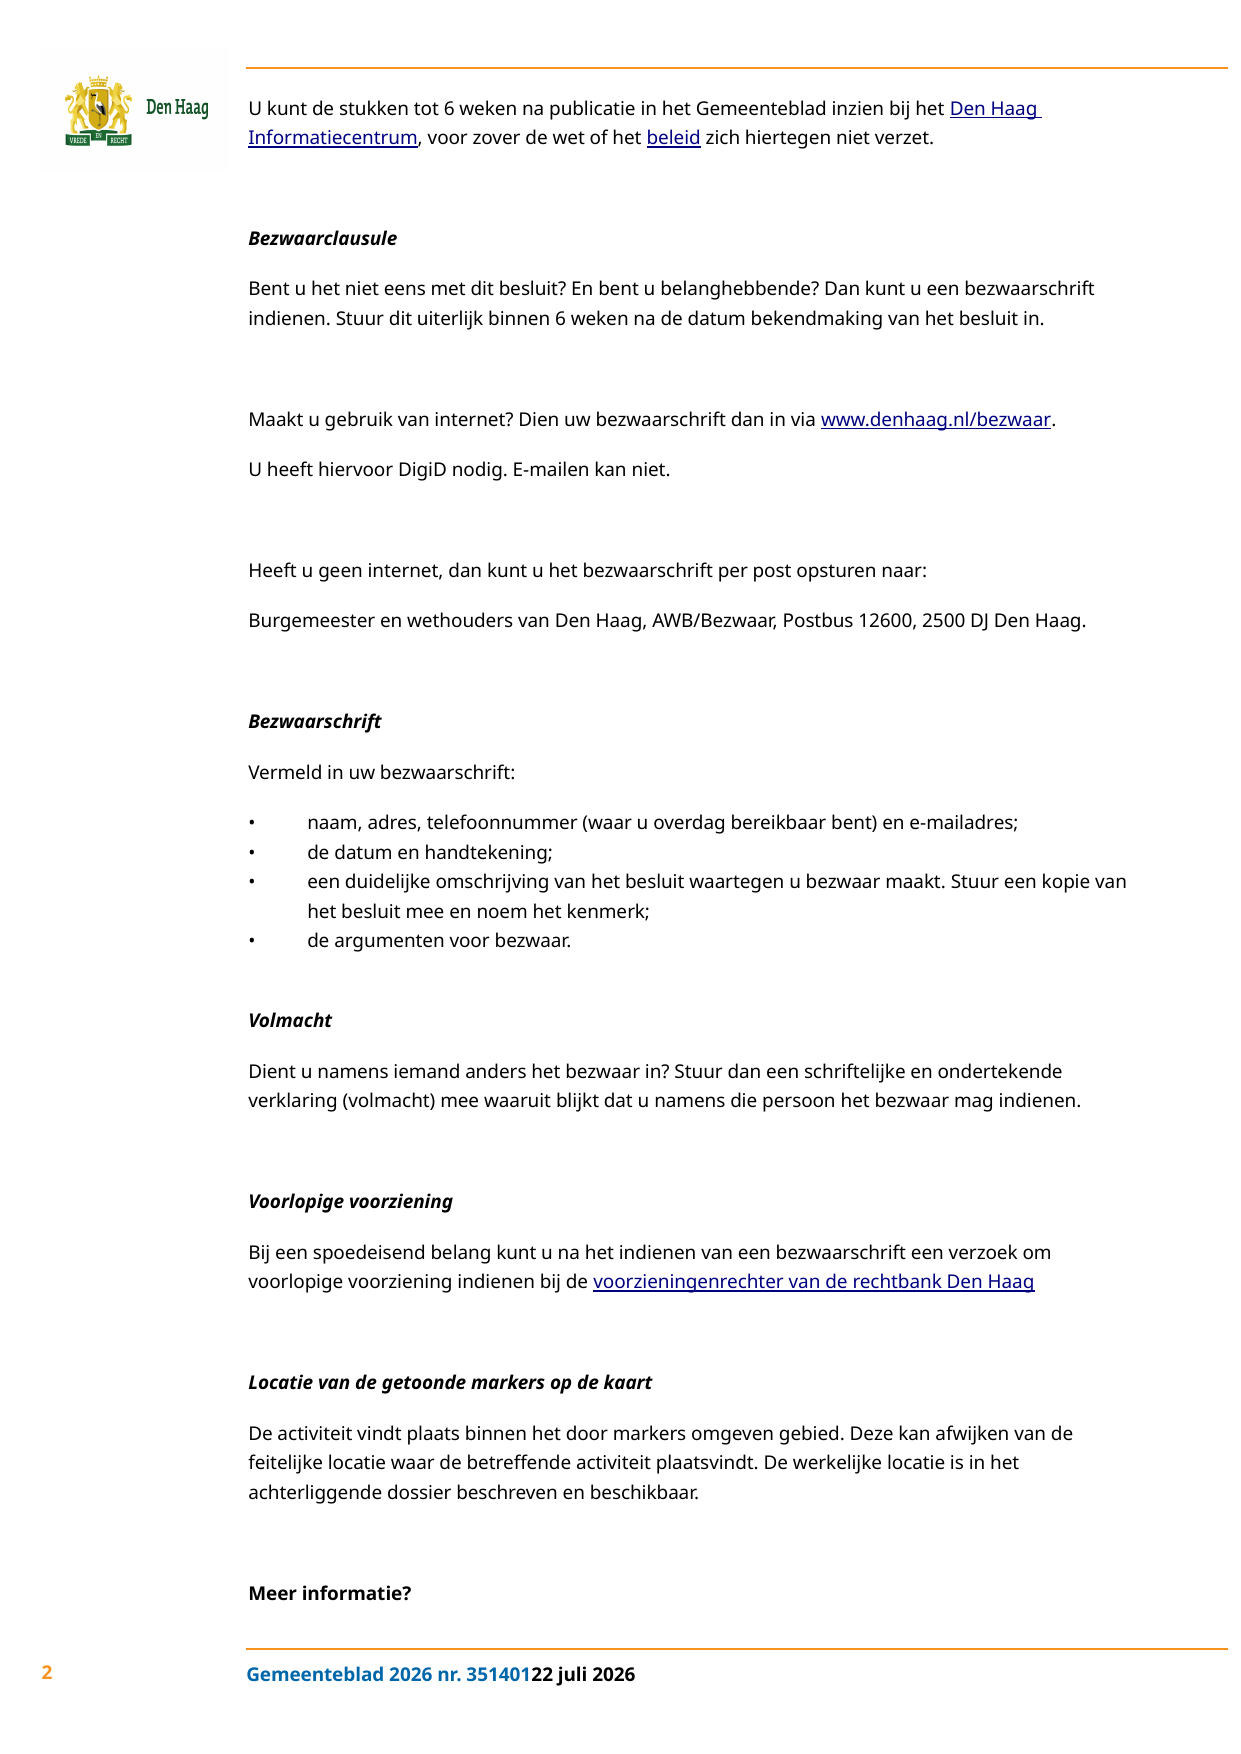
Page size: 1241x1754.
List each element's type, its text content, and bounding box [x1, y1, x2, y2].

text U heeft hiervoor DigiD nodig. E-mailen kan niet. [248, 456, 1152, 482]
text Dient u namens iemand anders het bezwaar in? Stuur dan een schriftelijke en ondertekende verklaring (volmacht) mee waaruit blijkt dat u namens die persoon het bezwaar mag indienen. [248, 1058, 1152, 1113]
text Volmacht [248, 1008, 1152, 1033]
text Bent u het niet eens met dit besluit? En bent u belanghebbende? Dan kunt u een bezwaarschrift indienen. Stuur dit uiterlijk binnen 6 weken na de datum bekendmaking van het besluit in. [248, 276, 1152, 331]
text Heeft u geen internet, dan kunt u het bezwaarschrift per post opsturen naar: [248, 557, 1152, 583]
text Bezwaarschrift [248, 708, 1152, 734]
text De activiteit vindt plaats binnen het door markers omgeven gebied. Deze kan afwijken van de feitelijke locatie waar de betreffende activiteit plaatsvindt. De werkelijke locatie is in het achterliggende dossier beschreven en beschikbaar. [248, 1420, 1152, 1505]
text Burgemeester en wethouders van Den Haag, AWB/Bezwaar, Postbus 12600, 2500 DJ Den Haag. [248, 608, 1152, 633]
text Vermeld in uw bezwaarschrift: [248, 759, 1152, 785]
picture [41, 47, 231, 172]
list naam, adres, telefoonnummer (waar u overdag bereikbaar bent) en e-mailadres; [248, 809, 1152, 835]
list de argumenten voor bezwaar. [248, 928, 1152, 953]
list een duidelijke omschrijving van het besluit waartegen u bezwaar maakt. Stuur een kopie van het besluit mee en noem het kenmerk; [248, 868, 1152, 924]
text Bezwaarclausule [248, 225, 1152, 251]
text Voorlopige voorziening [248, 1188, 1152, 1214]
text U kunt de stukken tot 6 weken na publicatie in het Gemeenteblad inzien bij het Den Haag Informatiecentrum, voor zover de wet of het beleid zich hiertegen niet verzet. [248, 95, 1152, 150]
text Locatie van de getoonde markers op de kaart [248, 1369, 1152, 1395]
list de datum en handtekening; [248, 839, 1152, 865]
text Maakt u gebruik van internet? Dien uw bezwaarschrift dan in via www.denhaag.nl/bezwaar. [248, 406, 1152, 432]
text Bij een spoedeisend belang kunt u na het indienen van een bezwaarschrift een verzoek om voorlopige voorziening indienen bij de voorzieningenrechter van de rechtbank Den Haag [248, 1239, 1152, 1294]
text Meer informatie? [248, 1580, 1152, 1606]
